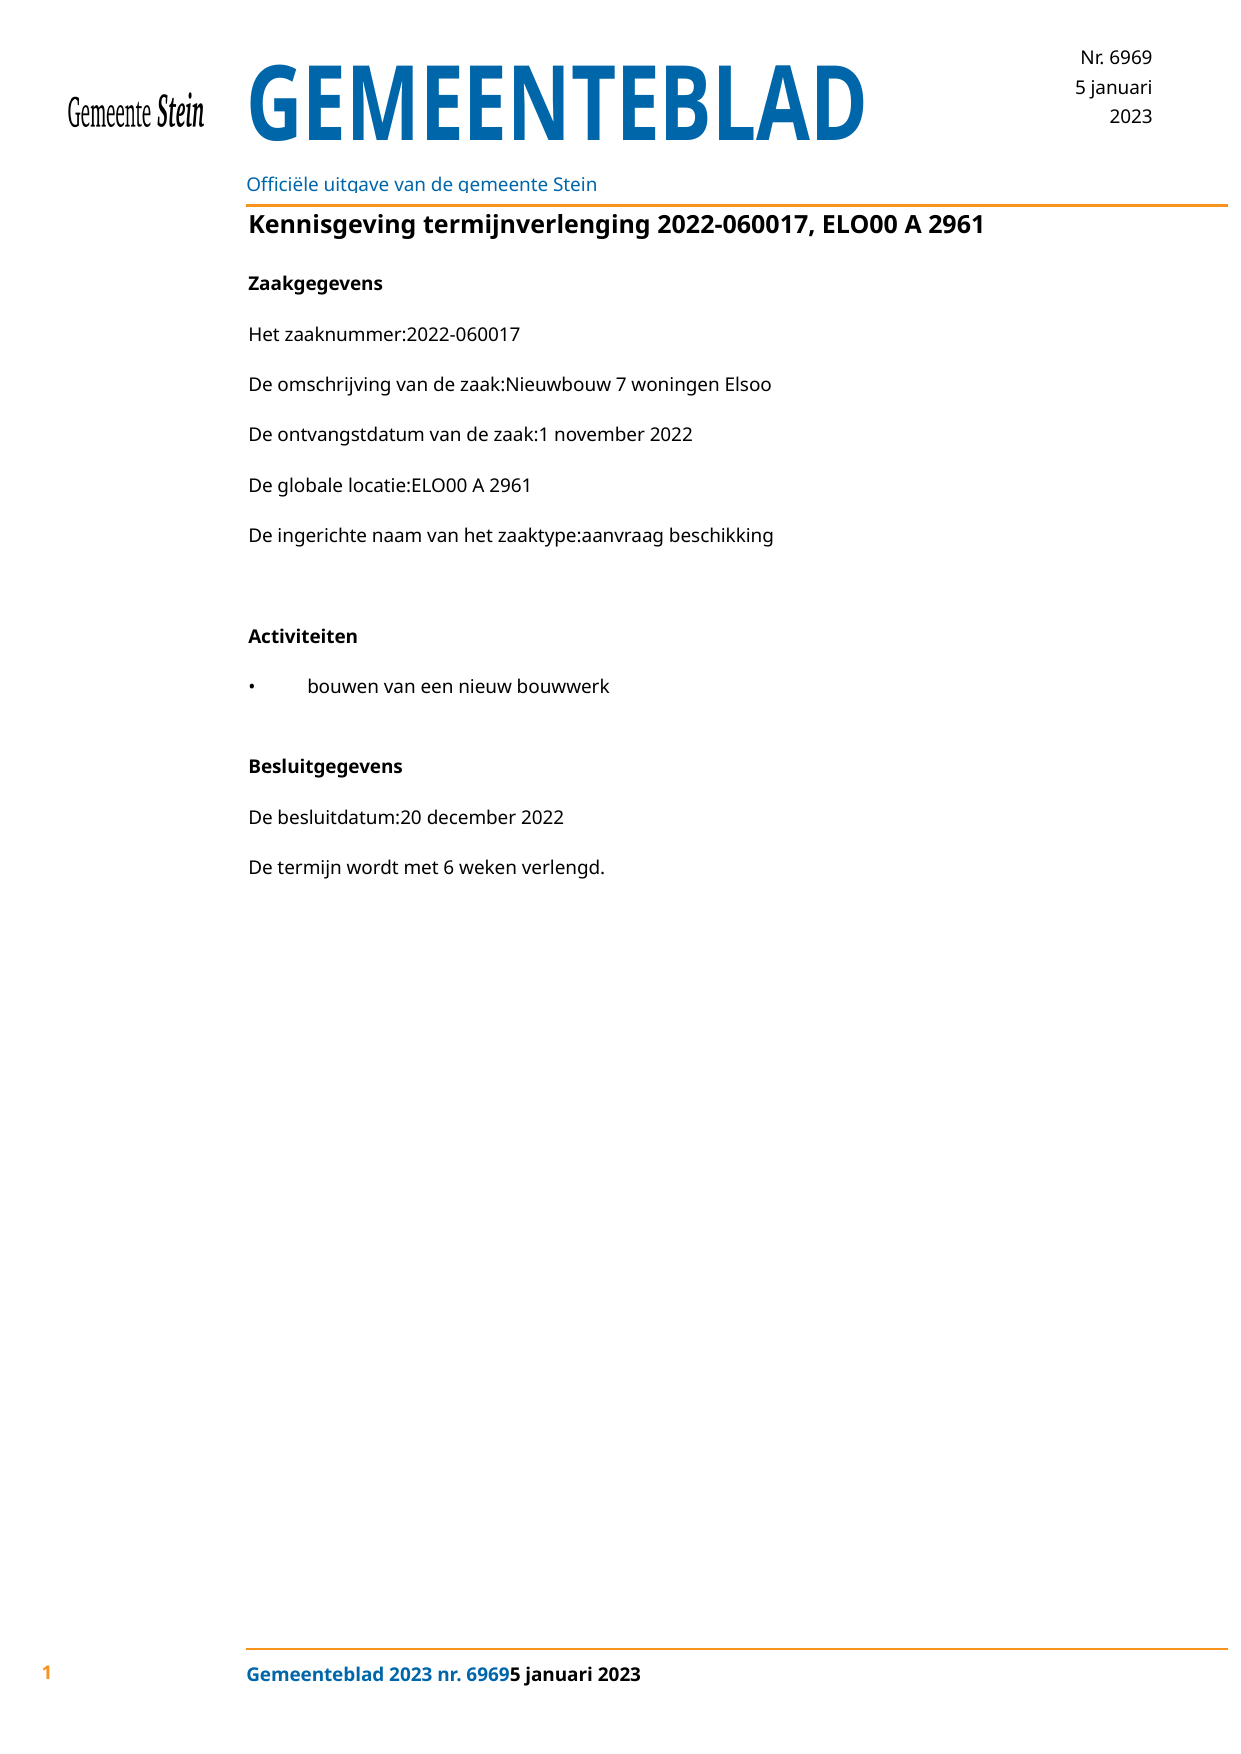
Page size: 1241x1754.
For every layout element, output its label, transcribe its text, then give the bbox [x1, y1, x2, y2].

text De ontvangstdatum van de zaak:1 november 2022 [248, 422, 1152, 447]
text Kennisgeving termijnverlenging 2022-060017, ELO00 A 2961 [248, 207, 1152, 241]
text De termijn wordt met 6 weken verlengd. [248, 854, 1152, 880]
text De globale locatie:ELO00 A 2961 [248, 472, 1152, 498]
text De omschrijving van de zaak:Nieuwbouw 7 woningen Elsoo [248, 371, 1152, 397]
text Het zaaknummer:2022-060017 [248, 321, 1152, 346]
text De besluitdatum:20 december 2022 [248, 804, 1152, 830]
text Besluitgegevens [248, 754, 1152, 779]
list bouwen van een nieuw bouwwerk [248, 674, 1152, 699]
text Activiteiten [248, 623, 1152, 649]
text De ingerichte naam van het zaaktype:aanvraag beschikking [248, 522, 1152, 548]
text Zaakgegevens [248, 270, 1152, 296]
picture [41, 47, 231, 172]
